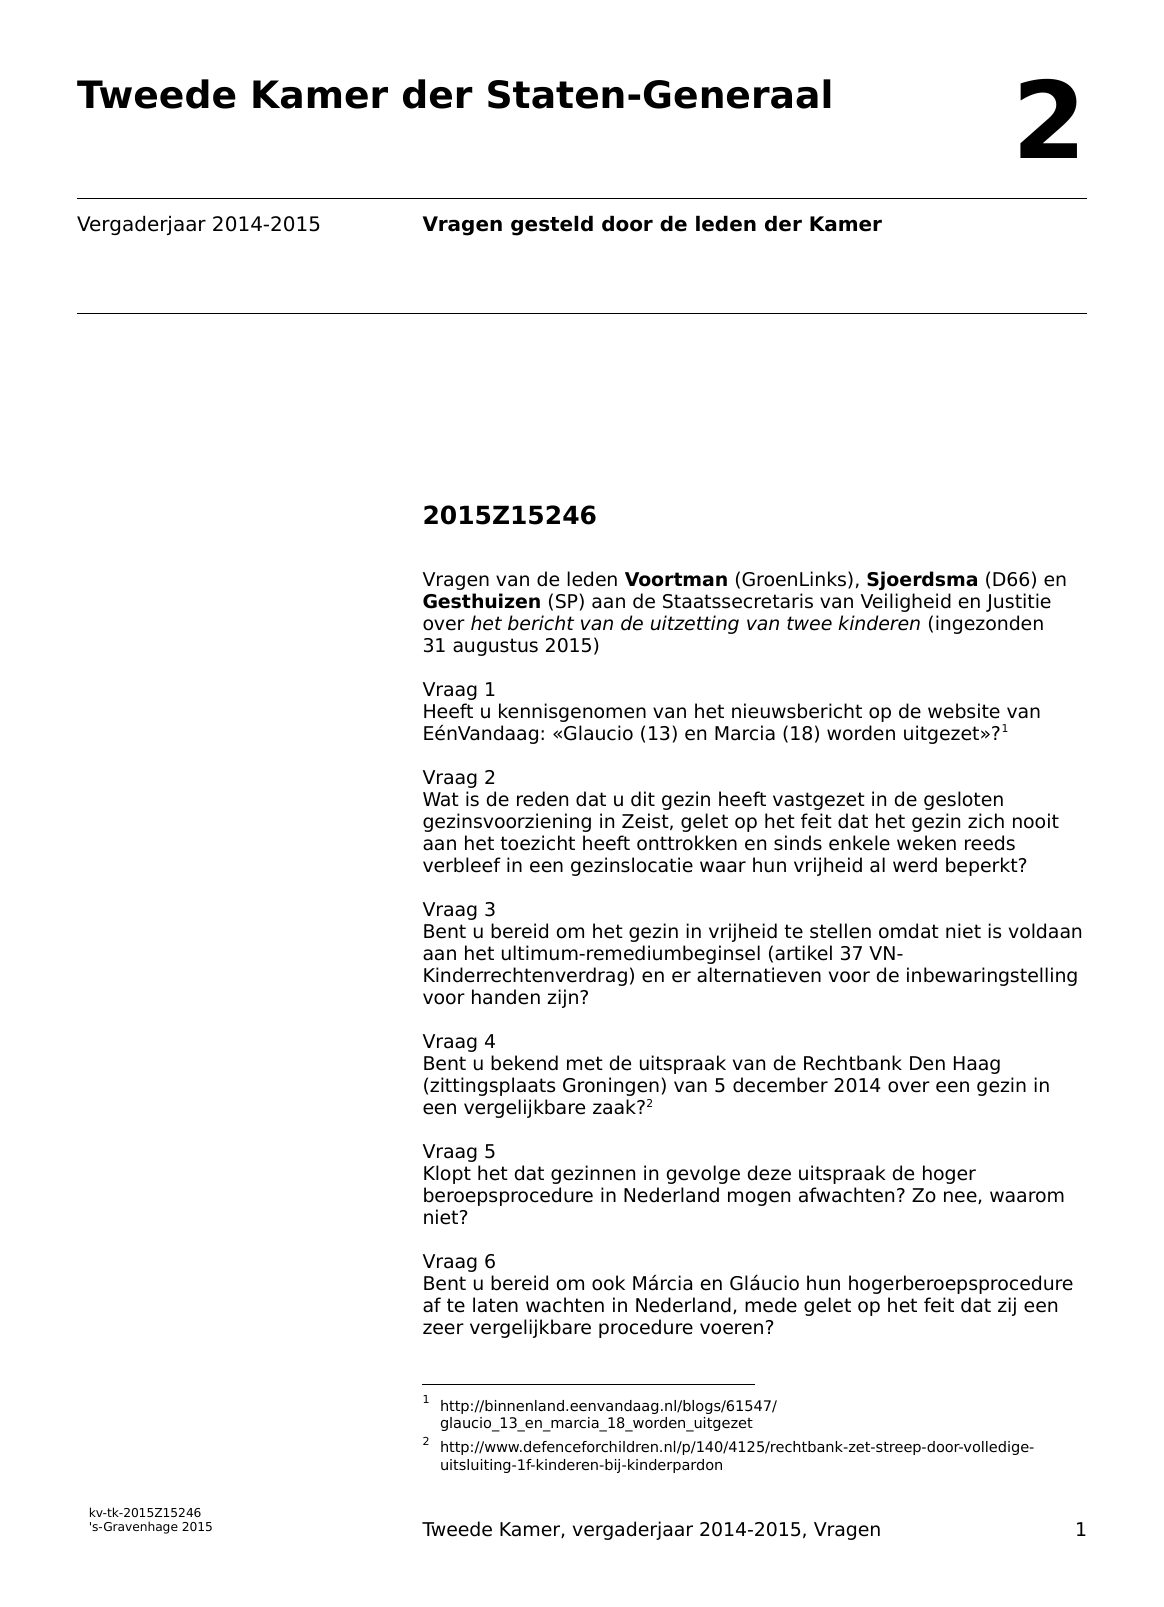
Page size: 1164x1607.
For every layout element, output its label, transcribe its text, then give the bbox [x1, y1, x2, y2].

text http://www.defenceforchildren.nl/p/140/4125/rechtbank-zet-streep-door-volledige-uitsluiting-1f-kinderen-bij-kinderpardon [422, 1435, 1087, 1474]
text Bent u bereid om het gezin in vrijheid te stellen omdat niet is voldaan aan het ultimum-remediumbeginsel (artikel 37 VN-Kinderrechtenverdrag) en er alternatieven voor de inbewaringstelling voor handen zijn? [422, 921, 1087, 1009]
text Vraag 4 [422, 1031, 1087, 1053]
text Vragen van de leden Voortman (GroenLinks), Sjoerdsma (D66) en Gesthuizen (SP) aan de Staatssecretaris van Veiligheid en Justitie over het bericht van de uitzetting van twee kinderen (ingezonden 31 augustus 2015) [422, 569, 1087, 657]
table_header Tweede Kamer der Staten-Generaal [77, 59, 886, 198]
table_cell Vergaderjaar 2014-2015 [77, 199, 422, 313]
text Vraag 3 [422, 899, 1087, 921]
text Vraag 6 [422, 1251, 1087, 1273]
text 's-Gravenhage 2015 [88, 1520, 323, 1534]
text Klopt het dat gezinnen in gevolge deze uitspraak de hoger beroepsprocedure in Nederland mogen afwachten? Zo nee, waarom niet? [422, 1163, 1087, 1229]
text Bent u bekend met de uitspraak van de Rechtbank Den Haag (zittingsplaats Groningen) van 5 december 2014 over een gezin in een vergelijkbare zaak? [422, 1053, 1087, 1119]
text Vraag 2 [422, 767, 1087, 789]
text Heeft u kennisgenomen van het nieuwsbericht op de website van EénVandaag: «Glaucio (13) en Marcia (18) worden uitgezet»? [422, 701, 1087, 745]
text Bent u bereid om ook Márcia en Gláucio hun hogerberoepsprocedure af te laten wachten in Nederland, mede gelet op het feit dat zij een zeer vergelijkbare procedure voeren? [422, 1273, 1087, 1339]
text Wat is de reden dat u dit gezin heeft vastgezet in de gesloten gezinsvoorziening in Zeist, gelet op het feit dat het gezin zich nooit aan het toezicht heeft onttrokken en sinds enkele weken reeds verbleef in een gezinslocatie waar hun vrijheid al werd beperkt? [422, 789, 1087, 877]
text Vraag 1 [422, 679, 1087, 701]
text 2015Z15246 [422, 501, 1087, 531]
table_header 2 [886, 59, 1087, 198]
text Vraag 5 [422, 1141, 1087, 1163]
text kv-tk-2015Z15246 [88, 1506, 323, 1520]
table_cell Vragen gesteld door de leden der Kamer [422, 199, 1087, 313]
text http://binnenland.eenvandaag.nl/blogs/61547/glaucio_13_en_marcia_18_worden_uitgezet [422, 1393, 1087, 1432]
